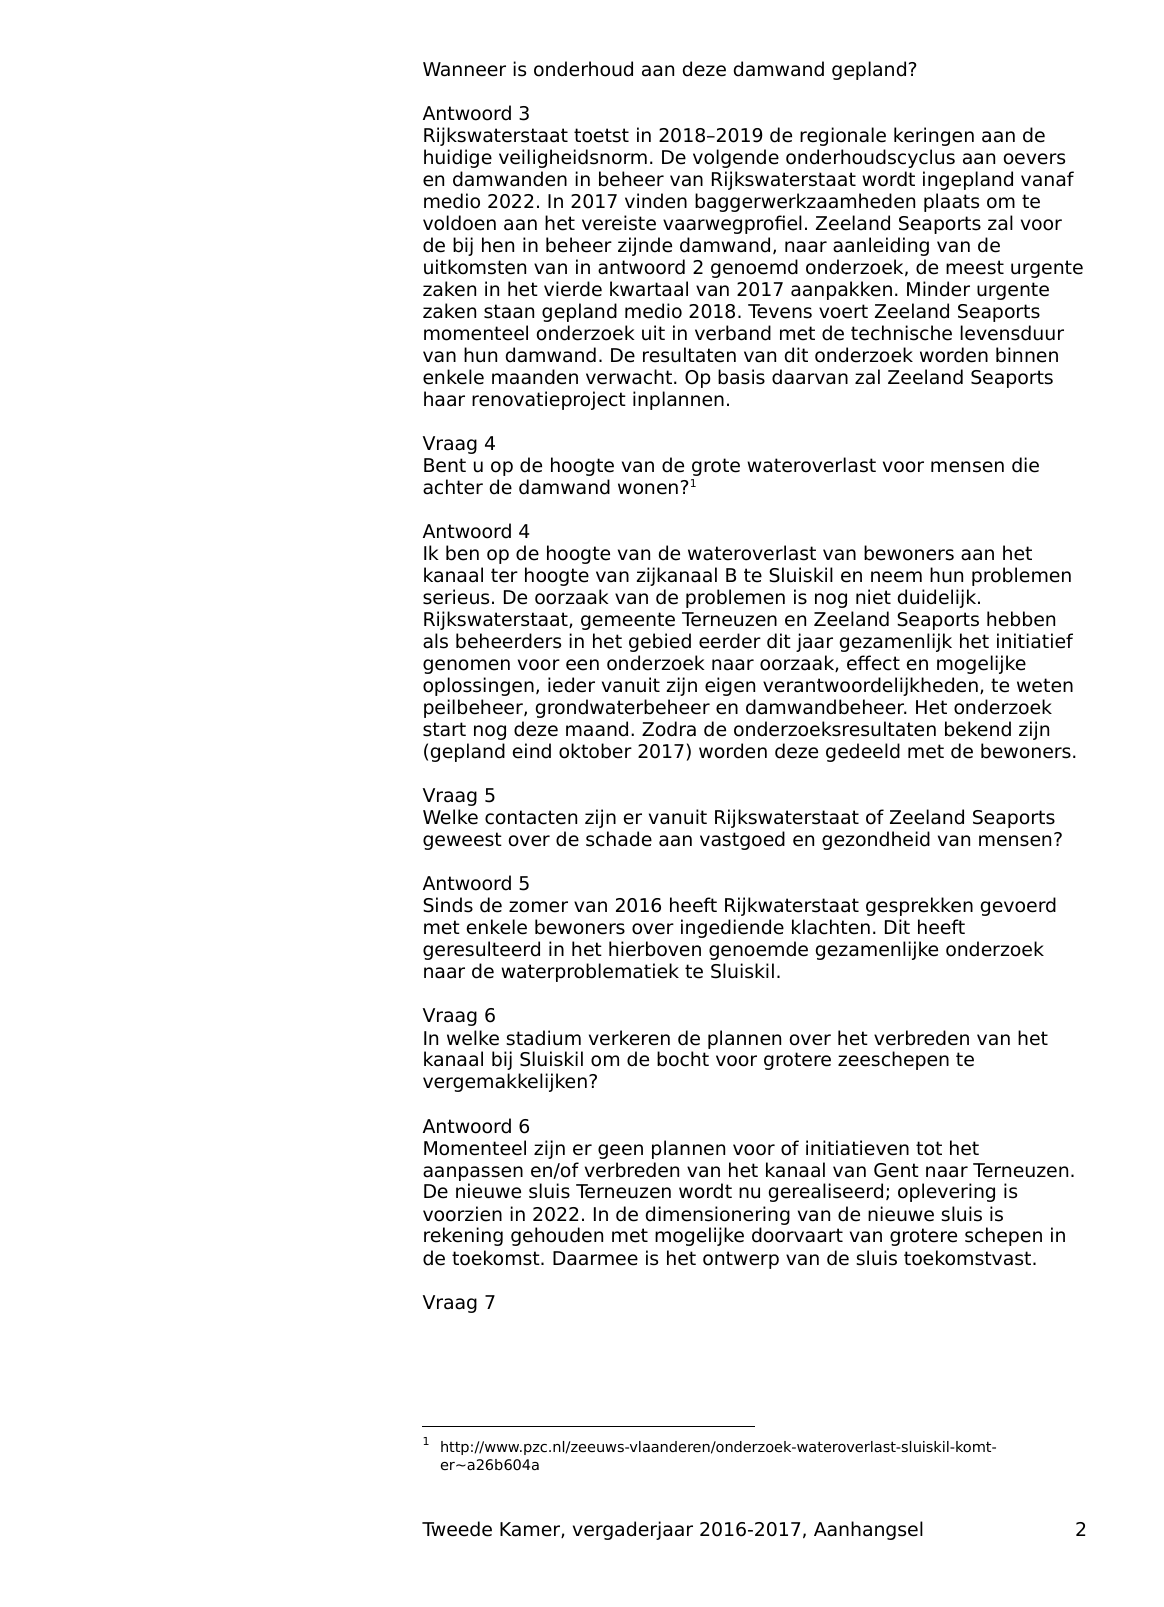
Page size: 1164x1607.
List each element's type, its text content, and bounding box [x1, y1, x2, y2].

text Vraag 6 [422, 1005, 1087, 1027]
text Vraag 4 [422, 433, 1087, 455]
text Antwoord 4 [422, 521, 1087, 543]
text http://www.pzc.nl/zeeuws-vlaanderen/onderzoek-wateroverlast-sluiskil-komt-er~a26b604a [422, 1435, 1087, 1474]
text Bent u op de hoogte van de grote wateroverlast voor mensen die achter de damwand wonen? [422, 455, 1087, 499]
text Vraag 7 [422, 1292, 1087, 1313]
text Welke contacten zijn er vanuit Rijkswaterstaat of Zeeland Seaports geweest over de schade aan vastgoed en gezondheid van mensen? [422, 807, 1087, 851]
text Wanneer is onderhoud aan deze damwand gepland? [422, 59, 1087, 81]
text Rijkswaterstaat toetst in 2018–2019 de regionale keringen aan de huidige veiligheidsnorm. De volgende onderhoudscyclus aan oevers en damwanden in beheer van Rijkswaterstaat wordt ingepland vanaf medio 2022. In 2017 vinden baggerwerkzaamheden plaats om te voldoen aan het vereiste vaarwegprofiel. Zeeland Seaports zal voor de bij hen in beheer zijnde damwand, naar aanleiding van de uitkomsten van in antwoord 2 genoemd onderzoek, de meest urgente zaken in het vierde kwartaal van 2017 aanpakken. Minder urgente zaken staan gepland medio 2018. Tevens voert Zeeland Seaports momenteel onderzoek uit in verband met de technische levensduur van hun damwand. De resultaten van dit onderzoek worden binnen enkele maanden verwacht. Op basis daarvan zal Zeeland Seaports haar renovatieproject inplannen. [422, 125, 1087, 411]
text Momenteel zijn er geen plannen voor of initiatieven tot het aanpassen en/of verbreden van het kanaal van Gent naar Terneuzen. De nieuwe sluis Terneuzen wordt nu gerealiseerd; oplevering is voorzien in 2022. In de dimensionering van de nieuwe sluis is rekening gehouden met mogelijke doorvaart van grotere schepen in de toekomst. Daarmee is het ontwerp van de sluis toekomstvast. [422, 1137, 1087, 1269]
text Ik ben op de hoogte van de wateroverlast van bewoners aan het kanaal ter hoogte van zijkanaal B te Sluiskil en neem hun problemen serieus. De oorzaak van de problemen is nog niet duidelijk. Rijkswaterstaat, gemeente Terneuzen en Zeeland Seaports hebben als beheerders in het gebied eerder dit jaar gezamenlijk het initiatief genomen voor een onderzoek naar oorzaak, effect en mogelijke oplossingen, ieder vanuit zijn eigen verantwoordelijkheden, te weten peilbeheer, grondwaterbeheer en damwandbeheer. Het onderzoek start nog deze maand. Zodra de onderzoeksresultaten bekend zijn (gepland eind oktober 2017) worden deze gedeeld met de bewoners. [422, 543, 1087, 763]
text Sinds de zomer van 2016 heeft Rijkwaterstaat gesprekken gevoerd met enkele bewoners over ingediende klachten. Dit heeft geresulteerd in het hierboven genoemde gezamenlijke onderzoek naar de waterproblematiek te Sluiskil. [422, 895, 1087, 983]
text Antwoord 5 [422, 873, 1087, 895]
text Antwoord 6 [422, 1116, 1087, 1137]
text Vraag 5 [422, 785, 1087, 807]
text In welke stadium verkeren de plannen over het verbreden van het kanaal bij Sluiskil om de bocht voor grotere zeeschepen te vergemakkelijken? [422, 1027, 1087, 1093]
text Antwoord 3 [422, 103, 1087, 125]
